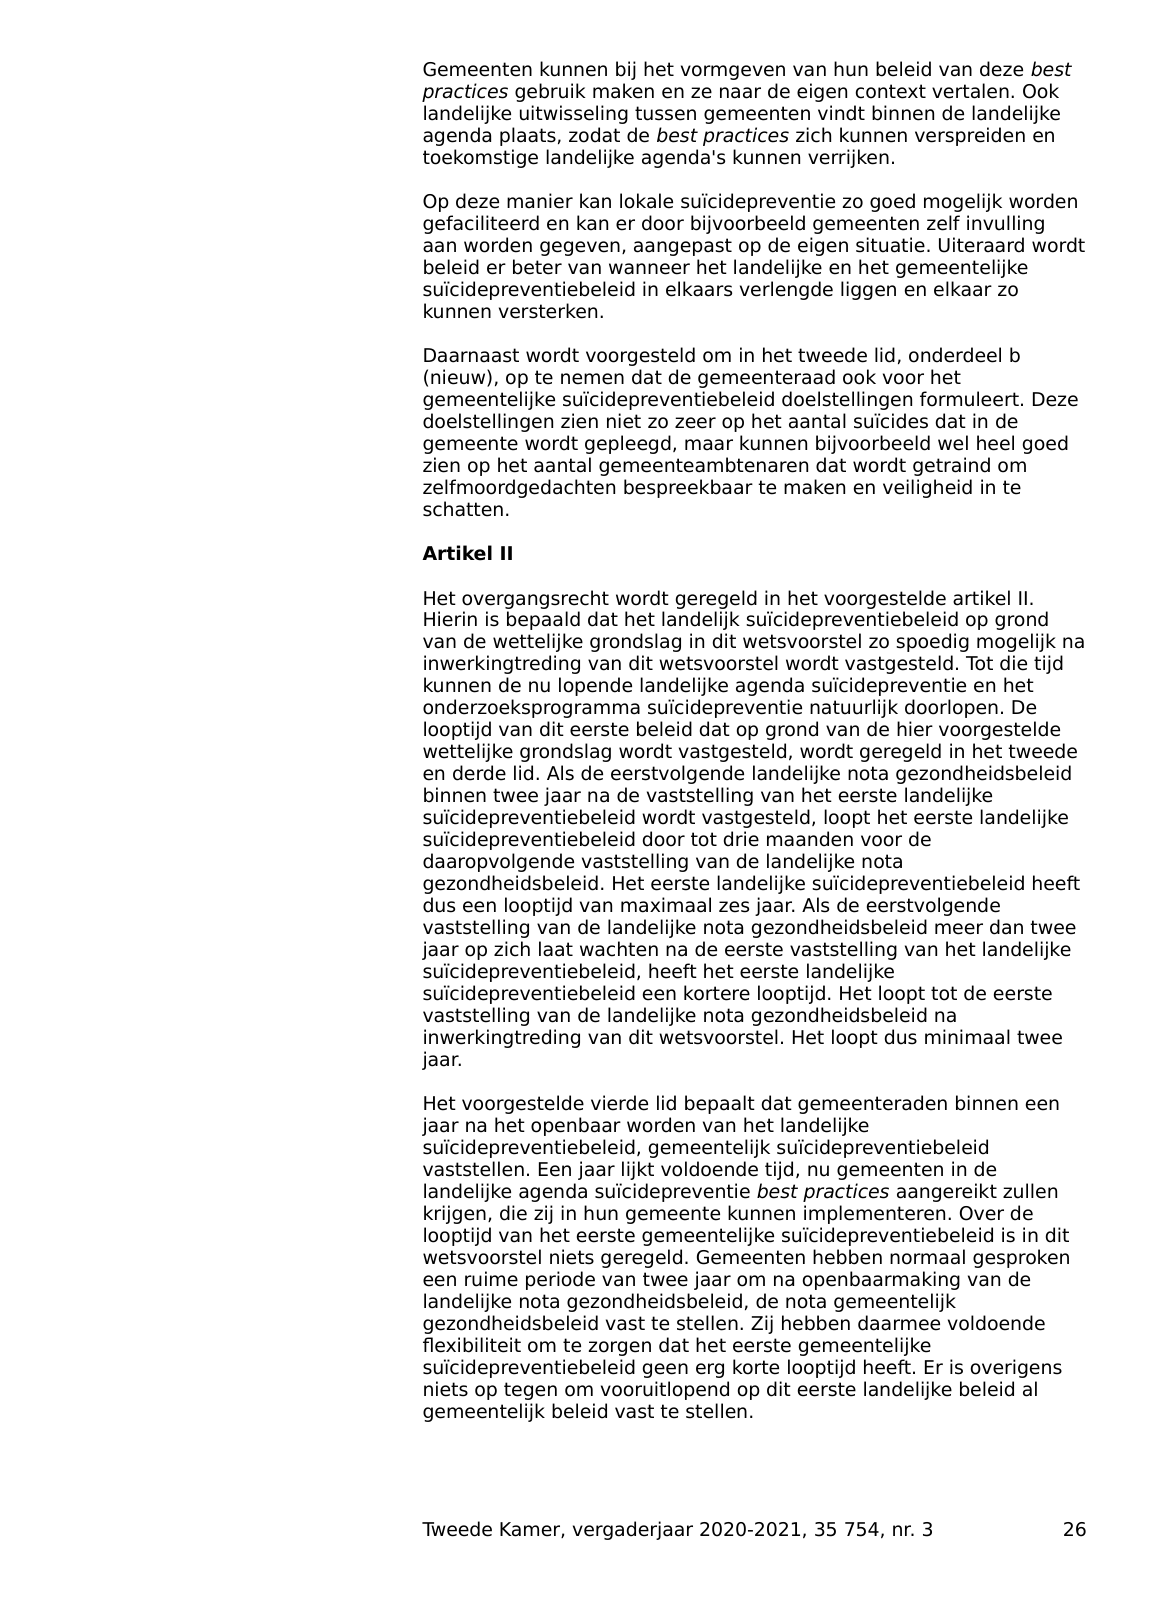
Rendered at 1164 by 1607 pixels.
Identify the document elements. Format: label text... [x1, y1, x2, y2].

text Het overgangsrecht wordt geregeld in het voorgestelde artikel II. Hierin is bepaald dat het landelijk suïcidepreventiebeleid op grond van de wettelijke grondslag in dit wetsvoorstel zo spoedig mogelijk na inwerkingtreding van dit wetsvoorstel wordt vastgesteld. Tot die tijd kunnen de nu lopende landelijke agenda suïcidepreventie en het onderzoeksprogramma suïcidepreventie natuurlijk doorlopen. De looptijd van dit eerste beleid dat op grond van de hier voorgestelde wettelijke grondslag wordt vastgesteld, wordt geregeld in het tweede en derde lid. Als de eerstvolgende landelijke nota gezondheidsbeleid binnen twee jaar na de vaststelling van het eerste landelijke suïcidepreventiebeleid wordt vastgesteld, loopt het eerste landelijke suïcidepreventiebeleid door tot drie maanden voor de daaropvolgende vaststelling van de landelijke nota gezondheidsbeleid. Het eerste landelijke suïcidepreventiebeleid heeft dus een looptijd van maximaal zes jaar. Als de eerstvolgende vaststelling van de landelijke nota gezondheidsbeleid meer dan twee jaar op zich laat wachten na de eerste vaststelling van het landelijke suïcidepreventiebeleid, heeft het eerste landelijke suïcidepreventiebeleid een kortere looptijd. Het loopt tot de eerste vaststelling van de landelijke nota gezondheidsbeleid na inwerkingtreding van dit wetsvoorstel. Het loopt dus minimaal twee jaar. [422, 587, 1087, 1071]
text Op deze manier kan lokale suïcidepreventie zo goed mogelijk worden gefaciliteerd en kan er door bijvoorbeeld gemeenten zelf invulling aan worden gegeven, aangepast op de eigen situatie. Uiteraard wordt beleid er beter van wanneer het landelijke en het gemeentelijke suïcidepreventiebeleid in elkaars verlengde liggen en elkaar zo kunnen versterken. [422, 191, 1087, 323]
text Daarnaast wordt voorgesteld om in het tweede lid, onderdeel b (nieuw), op te nemen dat de gemeenteraad ook voor het gemeentelijke suïcidepreventiebeleid doelstellingen formuleert. Deze doelstellingen zien niet zo zeer op het aantal suïcides dat in de gemeente wordt gepleegd, maar kunnen bijvoorbeeld wel heel goed zien op het aantal gemeenteambtenaren dat wordt getraind om zelfmoordgedachten bespreekbaar te maken en veiligheid in te schatten. [422, 345, 1087, 521]
subtitle Artikel II [422, 543, 1087, 565]
text Het voorgestelde vierde lid bepaalt dat gemeenteraden binnen een jaar na het openbaar worden van het landelijke suïcidepreventiebeleid, gemeentelijk suïcidepreventiebeleid vaststellen. Een jaar lijkt voldoende tijd, nu gemeenten in de landelijke agenda suïcidepreventie best practices aangereikt zullen krijgen, die zij in hun gemeente kunnen implementeren. Over de looptijd van het eerste gemeentelijke suïcidepreventiebeleid is in dit wetsvoorstel niets geregeld. Gemeenten hebben normaal gesproken een ruime periode van twee jaar om na openbaarmaking van de landelijke nota gezondheidsbeleid, de nota gemeentelijk gezondheidsbeleid vast te stellen. Zij hebben daarmee voldoende flexibiliteit om te zorgen dat het eerste gemeentelijke suïcidepreventiebeleid geen erg korte looptijd heeft. Er is overigens niets op tegen om vooruitlopend op dit eerste landelijke beleid al gemeentelijk beleid vast te stellen. [422, 1093, 1087, 1423]
text Gemeenten kunnen bij het vormgeven van hun beleid van deze best practices gebruik maken en ze naar de eigen context vertalen. Ook landelijke uitwisseling tussen gemeenten vindt binnen de landelijke agenda plaats, zodat de best practices zich kunnen verspreiden en toekomstige landelijke agenda's kunnen verrijken. [422, 59, 1087, 169]
